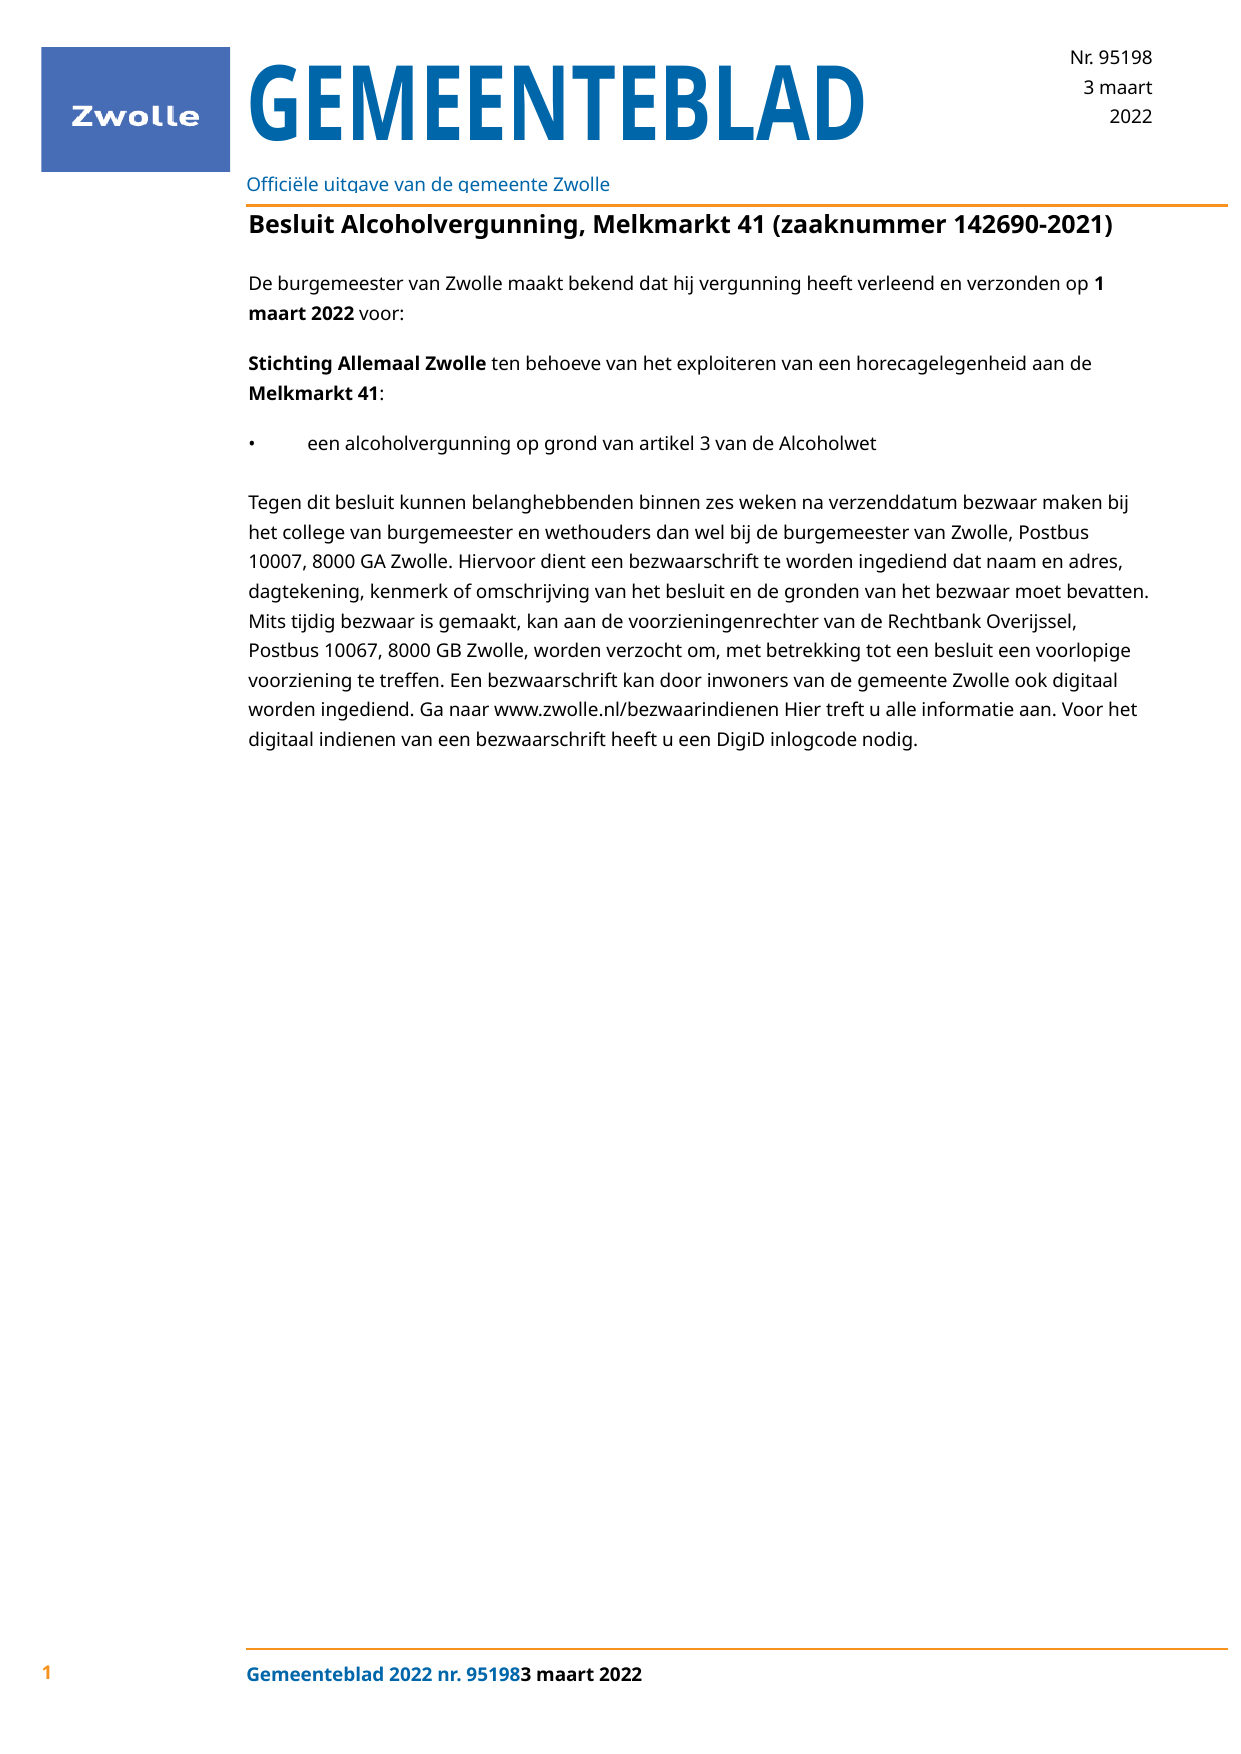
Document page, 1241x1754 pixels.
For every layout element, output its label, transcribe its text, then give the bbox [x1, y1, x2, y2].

text Besluit Alcoholvergunning, Melkmarkt 41 (zaaknummer 142690-2021) [248, 207, 1152, 241]
text De burgemeester van Zwolle maakt bekend dat hij vergunning heeft verleend en verzonden op 1 maart 2022 voor: [248, 270, 1152, 326]
list een alcoholvergunning op grond van artikel 3 van de Alcoholwet [248, 430, 1152, 456]
text Stichting Allemaal Zwolle ten behoeve van het exploiteren van een horecagelegenheid aan de Melkmarkt 41: [248, 350, 1152, 406]
picture [41, 47, 231, 172]
text Tegen dit besluit kunnen belanghebbenden binnen zes weken na verzenddatum bezwaar maken bij het college van burgemeester en wethouders dan wel bij de burgemeester van Zwolle, Postbus 10007, 8000 GA Zwolle. Hiervoor dient een bezwaarschrift te worden ingediend dat naam en adres, dagtekening, kenmerk of omschrijving van het besluit en de gronden van het bezwaar moet bevatten. Mits tijdig bezwaar is gemaakt, kan aan de voorzieningenrechter van de Rechtbank Overijssel, Postbus 10067, 8000 GB Zwolle, worden verzocht om, met betrekking tot een besluit een voorlopige voorziening te treffen. Een bezwaarschrift kan door inwoners van de gemeente Zwolle ook digitaal worden ingediend. Ga naar www.zwolle.nl/bezwaarindienen Hier treft u alle informatie aan. Voor het digitaal indienen van een bezwaarschrift heeft u een DigiD inlogcode nodig. [248, 489, 1152, 752]
